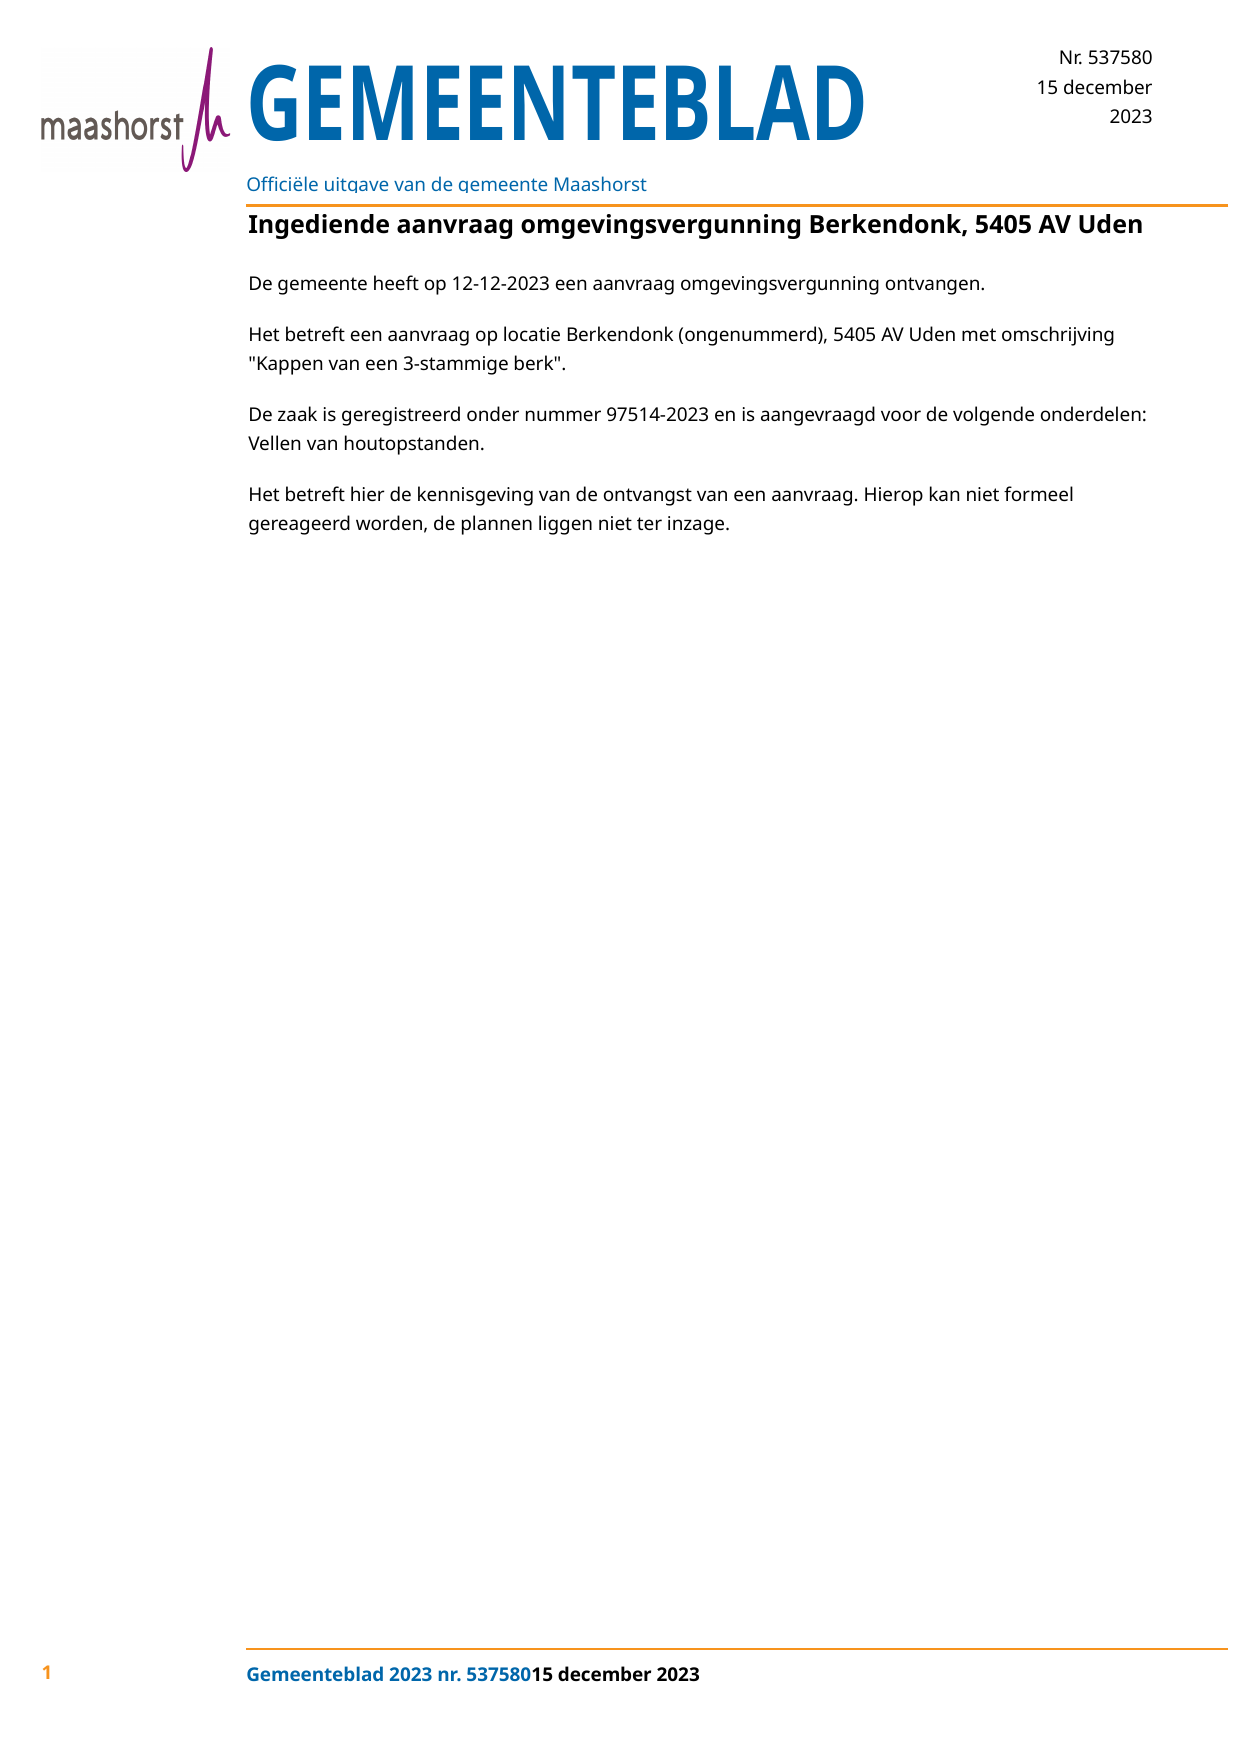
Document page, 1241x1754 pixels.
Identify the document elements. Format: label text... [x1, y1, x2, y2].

text Het betreft een aanvraag op locatie Berkendonk (ongenummerd), 5405 AV Uden met omschrijving "Kappen van een 3-stammige berk". [248, 321, 1152, 376]
text Ingediende aanvraag omgevingsvergunning Berkendonk, 5405 AV Uden [248, 207, 1152, 241]
text De zaak is geregistreerd onder nummer 97514-2023 en is aangevraagd voor de volgende onderdelen: Vellen van houtopstanden. [248, 401, 1152, 456]
picture [41, 47, 231, 172]
text De gemeente heeft op 12-12-2023 een aanvraag omgevingsvergunning ontvangen. [248, 270, 1152, 296]
text Het betreft hier de kennisgeving van de ontvangst van een aanvraag. Hierop kan niet formeel gereageerd worden, de plannen liggen niet ter inzage. [248, 481, 1152, 536]
